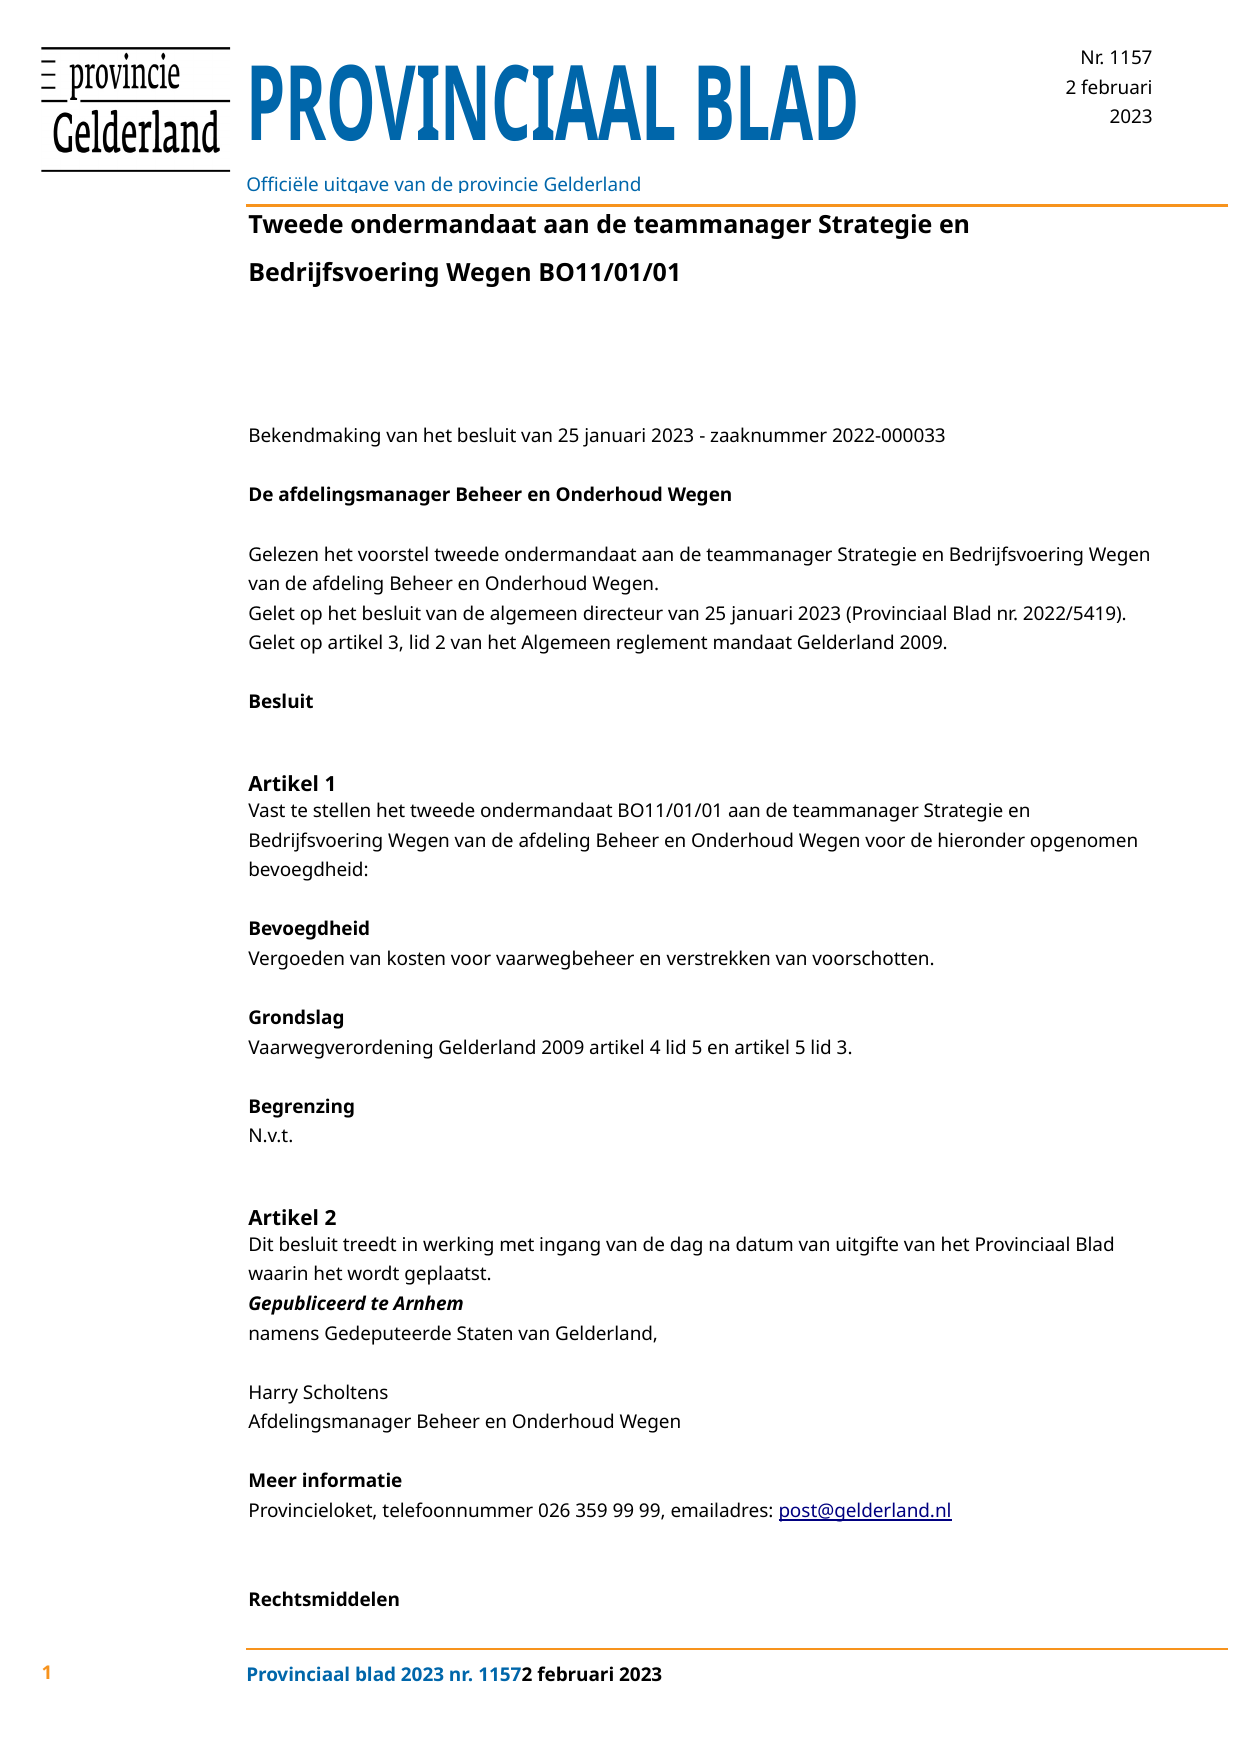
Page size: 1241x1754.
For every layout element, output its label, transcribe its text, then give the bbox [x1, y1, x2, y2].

text Vast te stellen het tweede ondermandaat BO11/01/01 aan de teammanager Strategie en Bedrijfsvoering Wegen van de afdeling Beheer en Onderhoud Wegen voor de hieronder opgenomen bevoegdheid: [248, 797, 1152, 882]
text namens Gedeputeerde Staten van Gelderland, [248, 1320, 1152, 1346]
text Gepubliceerd te Arnhem [248, 1290, 1152, 1316]
text Harry Scholtens [248, 1379, 1152, 1405]
text Gelezen het voorstel tweede ondermandaat aan de teammanager Strategie en Bedrijfsvoering Wegen van de afdeling Beheer en Onderhoud Wegen. [248, 541, 1152, 596]
text Gelet op artikel 3, lid 2 van het Algemeen reglement mandaat Gelderland 2009. [248, 629, 1152, 655]
text Afdelingsmanager Beheer en Onderhoud Wegen [248, 1408, 1152, 1434]
text Vaarwegverordening Gelderland 2009 artikel 4 lid 5 en artikel 5 lid 3. [248, 1034, 1152, 1059]
text N.v.t. [248, 1123, 1152, 1148]
text Tweede ondermandaat aan de teammanager Strategie en Bedrijfsvoering Wegen BO11/01/01 [248, 207, 1152, 288]
text Bekendmaking van het besluit van 25 januari 2023 - zaaknummer 2022-000033 [248, 422, 1152, 448]
text Dit besluit treedt in werking met ingang van de dag na datum van uitgifte van het Provinciaal Blad waarin het wordt geplaatst. [248, 1231, 1152, 1286]
text Besluit [248, 689, 1152, 714]
text De afdelingsmanager Beheer en Onderhoud Wegen [248, 482, 1152, 507]
text Meer informatie [248, 1468, 1152, 1493]
text Begrenzing [248, 1093, 1152, 1119]
text Gelet op het besluit van de algemeen directeur van 25 januari 2023 (Provinciaal Blad nr. 2022/5419). [248, 600, 1152, 626]
text Rechtsmiddelen [248, 1586, 1152, 1612]
text Vergoeden van kosten voor vaarwegbeheer en verstrekken van voorschotten. [248, 945, 1152, 971]
text Grondslag [248, 1004, 1152, 1030]
text Artikel 1 [248, 769, 1152, 797]
text Provincieloket, telefoonnummer 026 359 99 99, emailadres: post@gelderland.nl [248, 1497, 1152, 1523]
picture [41, 47, 231, 172]
text Artikel 2 [248, 1203, 1152, 1231]
text Bevoegdheid [248, 916, 1152, 941]
